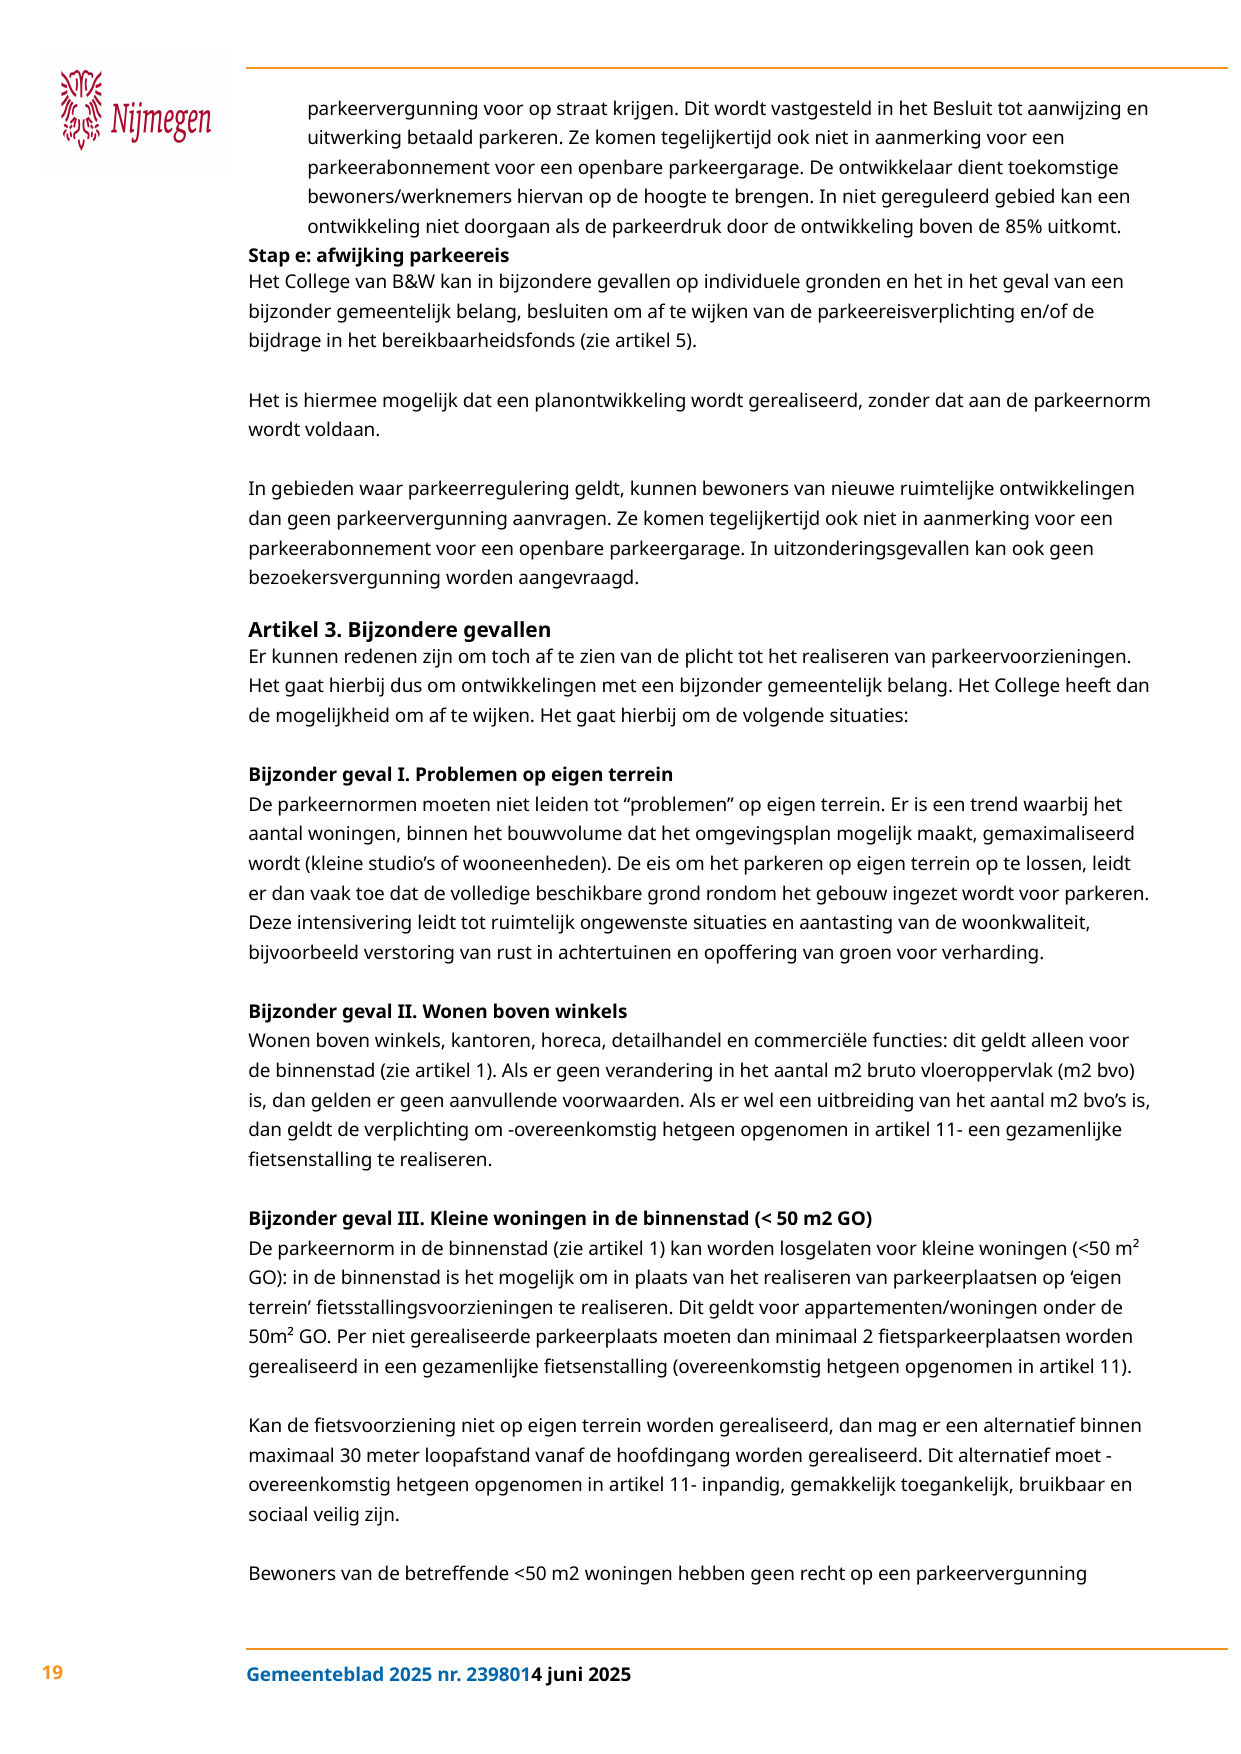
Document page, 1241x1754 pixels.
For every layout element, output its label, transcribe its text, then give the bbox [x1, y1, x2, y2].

text Bewoners van de betreffende <50 m2 woningen hebben geen recht op een parkeervergunning [248, 1560, 1152, 1586]
text Stap e: afwijking parkeereis [248, 243, 1152, 268]
text De parkeernorm in de binnenstad (zie artikel 1) kan worden losgelaten voor kleine woningen (<50 m² GO): in de binnenstad is het mogelijk om in plaats van het realiseren van parkeerplaatsen op ‘eigen terrein’ fietsstallingsvoorzieningen te realiseren. Dit geldt voor appartementen/woningen onder de 50m² GO. Per niet gerealiseerde parkeerplaats moeten dan minimaal 2 fietsparkeerplaatsen worden gerealiseerd in een gezamenlijke fietsenstalling (overeenkomstig hetgeen opgenomen in artikel 11). [248, 1235, 1152, 1379]
text In gebieden waar parkeerregulering geldt, kunnen bewoners van nieuwe ruimtelijke ontwikkelingen dan geen parkeervergunning aanvragen. Ze komen tegelijkertijd ook niet in aanmerking voor een parkeerabonnement voor een openbare parkeergarage. In uitzonderingsgevallen kan ook geen bezoekersvergunning worden aangevraagd. [248, 476, 1152, 590]
text De parkeernormen moeten niet leiden tot “problemen” op eigen terrein. Er is een trend waarbij het aantal woningen, binnen het bouwvolume dat het omgevingsplan mogelijk maakt, gemaximaliseerd wordt (kleine studio’s of wooneenheden). De eis om het parkeren op eigen terrein op te lossen, leidt er dan vaak toe dat de volledige beschikbare grond rondom het gebouw ingezet wordt voor parkeren. Deze intensivering leidt tot ruimtelijk ongewenste situaties en aantasting van de woonkwaliteit, bijvoorbeeld verstoring van rust in achtertuinen en opoffering van groen voor verharding. [248, 791, 1152, 965]
text Wonen boven winkels, kantoren, horeca, detailhandel en commerciële functies: dit geldt alleen voor de binnenstad (zie artikel 1). Als er geen verandering in het aantal m2 bruto vloeroppervlak (m2 bvo) is, dan gelden er geen aanvullende voorwaarden. Als er wel een uitbreiding van het aantal m2 bvo’s is, dan geldt de verplichting om -overeenkomstig hetgeen opgenomen in artikel 11- een gezamenlijke fietsenstalling te realiseren. [248, 1028, 1152, 1172]
text Het College van B&W kan in bijzondere gevallen op individuele gronden en het in het geval van een bijzonder gemeentelijk belang, besluiten om af te wijken van de parkeereisverplichting en/of de bijdrage in het bereikbaarheidsfonds (zie artikel 5). [248, 268, 1152, 353]
text Bijzonder geval I. Problemen op eigen terrein [248, 761, 1152, 787]
text Artikel 3. Bijzondere gevallen [248, 615, 1152, 643]
text Bijzonder geval III. Kleine woningen in de binnenstad (< 50 m2 GO) [248, 1205, 1152, 1231]
text Er kunnen redenen zijn om toch af te zien van de plicht tot het realiseren van parkeervoorzieningen. Het gaat hierbij dus om ontwikkelingen met een bijzonder gemeentelijk belang. Het College heeft dan de mogelijkheid om af te wijken. Het gaat hierbij om de volgende situaties: [248, 643, 1152, 728]
list parkeervergunning voor op straat krijgen. Dit wordt vastgesteld in het Besluit tot aanwijzing en uitwerking betaald parkeren. Ze komen tegelijkertijd ook niet in aanmerking voor een parkeerabonnement voor een openbare parkeergarage. De ontwikkelaar dient toekomstige bewoners/werknemers hiervan op de hoogte te brengen. In niet gereguleerd gebied kan een ontwikkeling niet doorgaan als de parkeerdruk door de ontwikkeling boven de 85% uitkomt. [248, 95, 1152, 239]
text Het is hiermee mogelijk dat een planontwikkeling wordt gerealiseerd, zonder dat aan de parkeernorm wordt voldaan. [248, 387, 1152, 442]
text Kan de fietsvoorziening niet op eigen terrein worden gerealiseerd, dan mag er een alternatief binnen maximaal 30 meter loopafstand vanaf de hoofdingang worden gerealiseerd. Dit alternatief moet -overeenkomstig hetgeen opgenomen in artikel 11- inpandig, gemakkelijk toegankelijk, bruikbaar en sociaal veilig zijn. [248, 1412, 1152, 1527]
text Bijzonder geval II. Wonen boven winkels [248, 998, 1152, 1024]
picture [41, 47, 231, 172]
